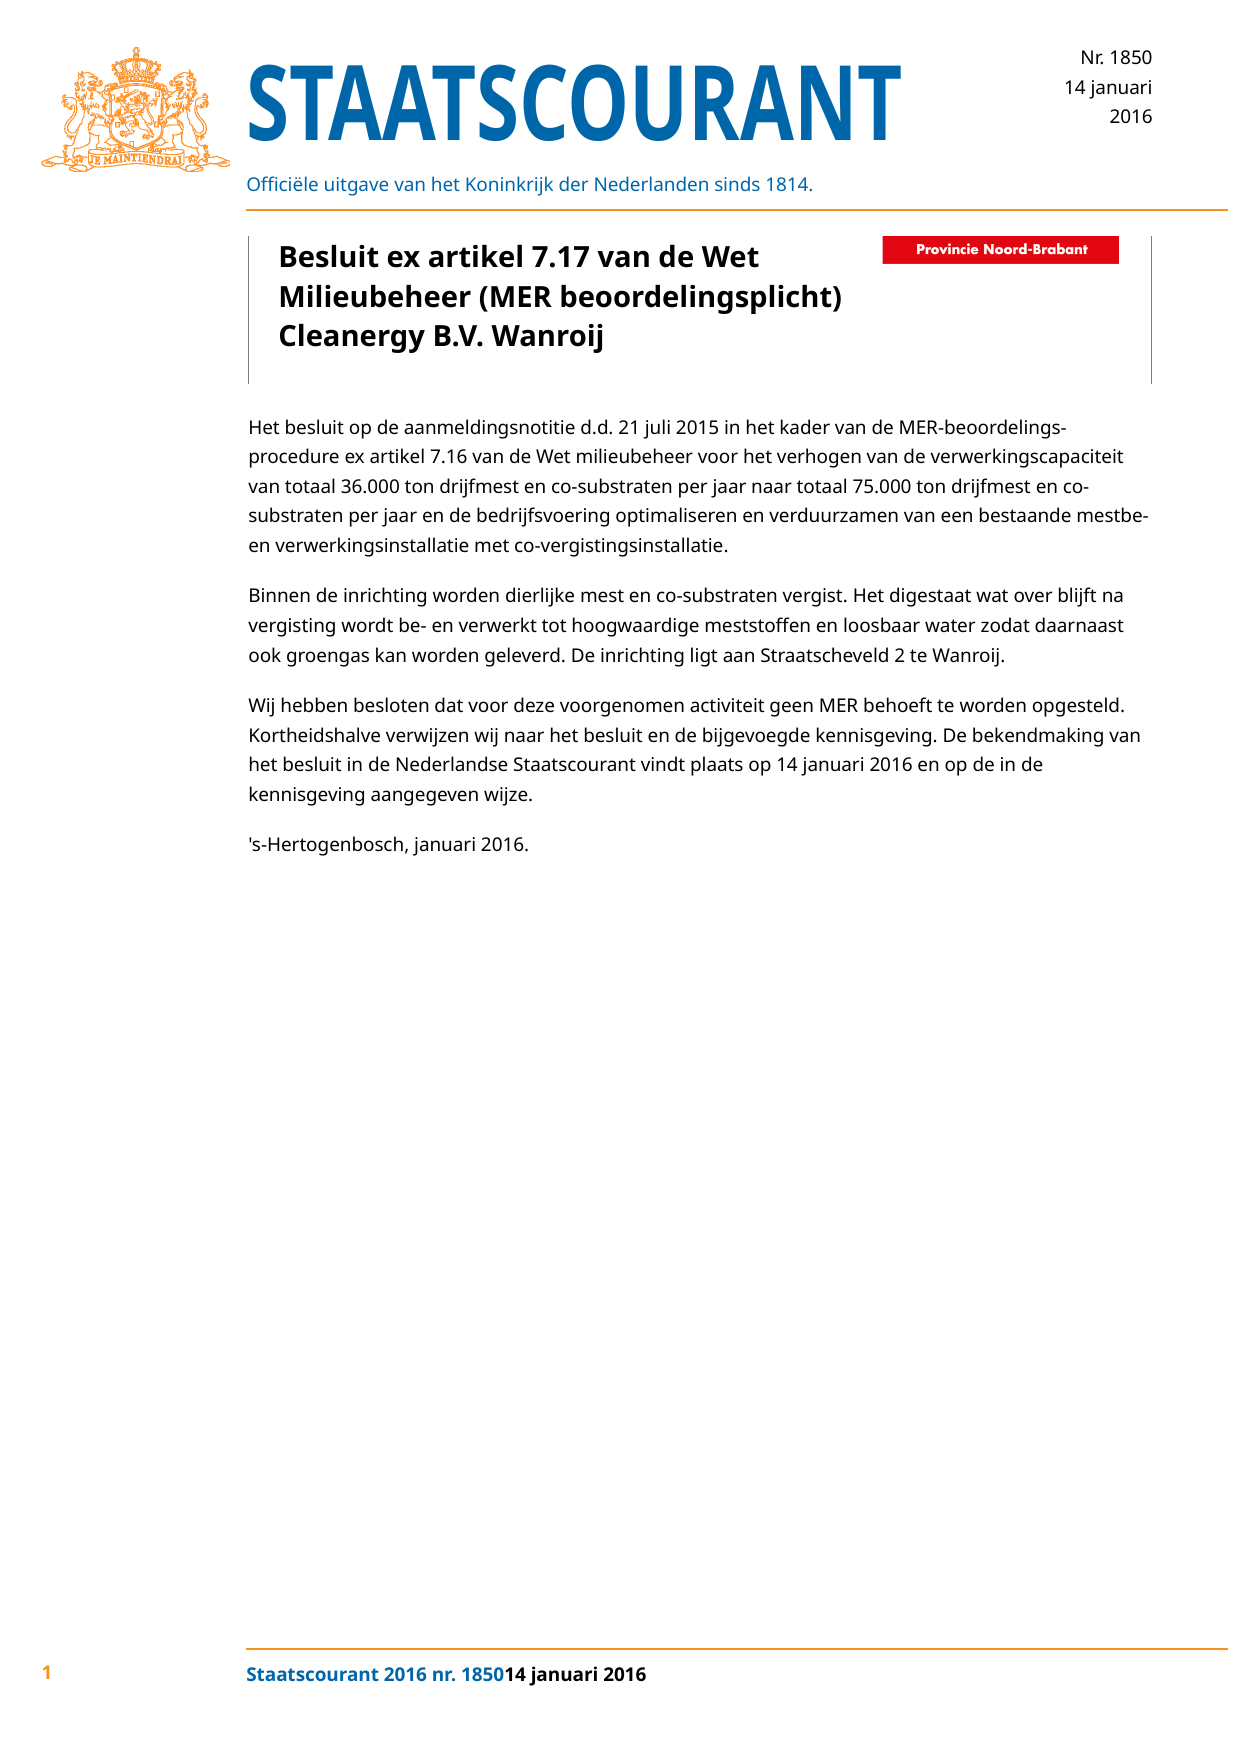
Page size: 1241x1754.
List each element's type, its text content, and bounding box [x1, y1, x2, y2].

picture [41, 47, 231, 172]
table_header [850, 264, 1151, 384]
text Binnen de inrichting worden dierlijke mest en co-substraten vergist. Het digestaat wat over blijft na vergisting wordt be- en verwerkt tot hoogwaardige meststoffen en loosbaar water zodat daarnaast ook groengas kan worden geleverd. De inrichting ligt aan Straatscheveld 2 te Wanroij. [248, 583, 1152, 668]
table_header Besluit ex artikel 7.17 van de Wet Milieubeheer (MER beoordelingsplicht) Cleanergy B.V. Wanroij [249, 236, 850, 384]
table_header [850, 236, 882, 263]
text 's-Hertogenbosch, januari 2016. [248, 831, 1152, 857]
text Het besluit op de aanmeldingsnotitie d.d. 21 juli 2015 in het kader van de MER-beoordelings-procedure ex artikel 7.16 van de Wet milieubeheer voor het verhogen van de verwerkingscapaciteit van totaal 36.000 ton drijfmest en co-substraten per jaar naar totaal 75.000 ton drijfmest en co-substraten per jaar en de bedrijfsvoering optimaliseren en verduurzamen van een bestaande mestbe- en verwerkingsinstallatie met co-vergistingsinstallatie. [248, 414, 1152, 558]
text Wij hebben besloten dat voor deze voorgenomen activiteit geen MER behoeft te worden opgesteld. Kortheidshalve verwijzen wij naar het besluit en de bijgevoegde kennisgeving. De bekendmaking van het besluit in de Nederlandse Staatscourant vindt plaats op 14 januari 2016 en op de in de kennisgeving aangegeven wijze. [248, 692, 1152, 807]
table_header [1119, 236, 1151, 263]
picture [882, 236, 1119, 264]
